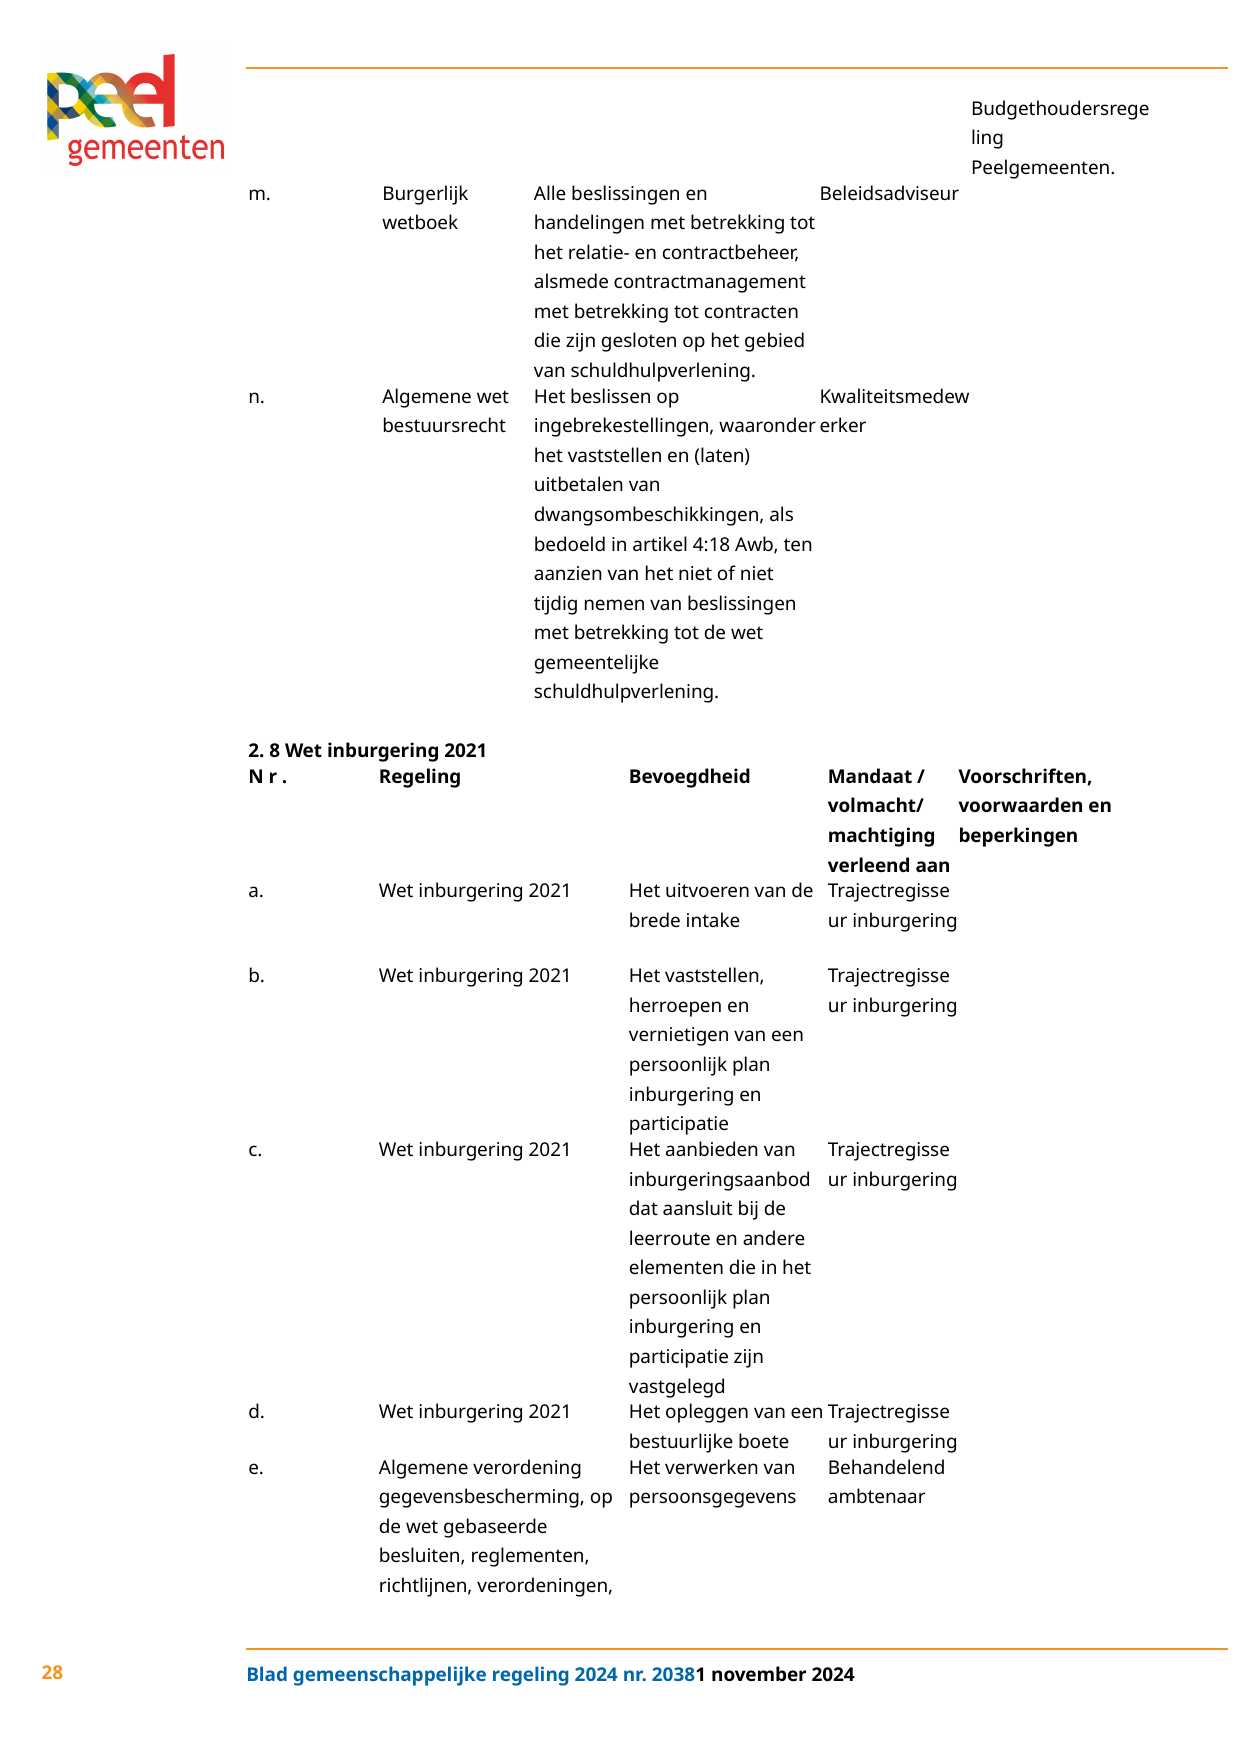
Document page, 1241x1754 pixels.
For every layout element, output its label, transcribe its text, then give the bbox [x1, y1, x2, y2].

table_cell e. [248, 1454, 379, 1598]
table_cell c. [248, 1136, 379, 1398]
table_cell a. [248, 878, 379, 962]
table_cell Trajectregisseur inburgering [828, 878, 958, 962]
table_cell Wet inburgering 2021 [379, 1399, 629, 1454]
table_cell [958, 878, 1152, 962]
table_cell Algemene verordening gegevensbescherming, op de wet gebaseerde besluiten, reglementen, richtlijnen, verordeningen, [379, 1454, 629, 1598]
table_cell [958, 963, 1152, 1136]
table_cell Wet inburgering 2021 [379, 878, 629, 962]
table_cell [958, 1454, 1152, 1598]
table_cell Wet inburgering 2021 [379, 1136, 629, 1398]
table_cell Wet inburgering 2021 [379, 963, 629, 1136]
table_cell [958, 1136, 1152, 1398]
table_cell N r . [248, 763, 379, 878]
table_cell b. [248, 963, 379, 1136]
table_cell [971, 180, 1152, 383]
table_cell Het vaststellen, herroepen en vernietigen van een persoonlijk plan inburgering en participatie [629, 963, 828, 1136]
table_cell m. [248, 180, 382, 383]
table_cell Regeling [379, 763, 629, 878]
table_cell Het verwerken van persoonsgegevens [629, 1454, 828, 1598]
table_cell Mandaat / volmacht/ machtiging verleend aan [828, 763, 958, 878]
table_cell Het opleggen van een bestuurlijke boete [629, 1399, 828, 1454]
table_cell Beleidsadviseur [819, 180, 971, 383]
table_cell Voorschriften, voorwaarden en beperkingen [958, 763, 1152, 878]
table_cell n. [248, 383, 382, 704]
table_cell Budgethoudersregeling Peelgemeenten. [971, 95, 1152, 180]
table_cell Trajectregisseur inburgering [828, 1136, 958, 1398]
table_cell Het aanbieden van inburgeringsaanbod dat aansluit bij de leerroute en andere elementen die in het persoonlijk plan inburgering en participatie zijn vastgelegd [629, 1136, 828, 1398]
table_cell Bevoegdheid [629, 763, 828, 878]
table_cell [958, 1399, 1152, 1454]
picture [41, 47, 231, 172]
table_cell Kwaliteitsmedewerker [819, 383, 971, 704]
table_header 2. 8 Wet inburgering 2021 [248, 738, 1152, 763]
table_cell [382, 95, 534, 180]
table_cell Burgerlijk wetboek [382, 180, 534, 383]
table_cell [248, 95, 382, 180]
table_cell Algemene wet bestuursrecht [382, 383, 534, 704]
table_cell [534, 95, 819, 180]
table_cell [819, 95, 971, 180]
table_cell d. [248, 1399, 379, 1454]
table_cell Het uitvoeren van de brede intake [629, 878, 828, 962]
table_cell Trajectregisseur inburgering [828, 963, 958, 1136]
table_cell Behandelend ambtenaar [828, 1454, 958, 1598]
table_cell Alle beslissingen en handelingen met betrekking tot het relatie- en contractbeheer, alsmede contractmanagement met betrekking tot contracten die zijn gesloten op het gebied van schuldhulpverlening. [534, 180, 819, 383]
table_cell Trajectregisseur inburgering [828, 1399, 958, 1454]
table_cell Het beslissen op ingebrekestellingen, waaronder het vaststellen en (laten) uitbetalen van dwangsombeschikkingen, als bedoeld in artikel 4:18 Awb, ten aanzien van het niet of niet tijdig nemen van beslissingen met betrekking tot de wet gemeentelijke schuldhulpverlening. [534, 383, 819, 704]
table_cell [971, 383, 1152, 704]
